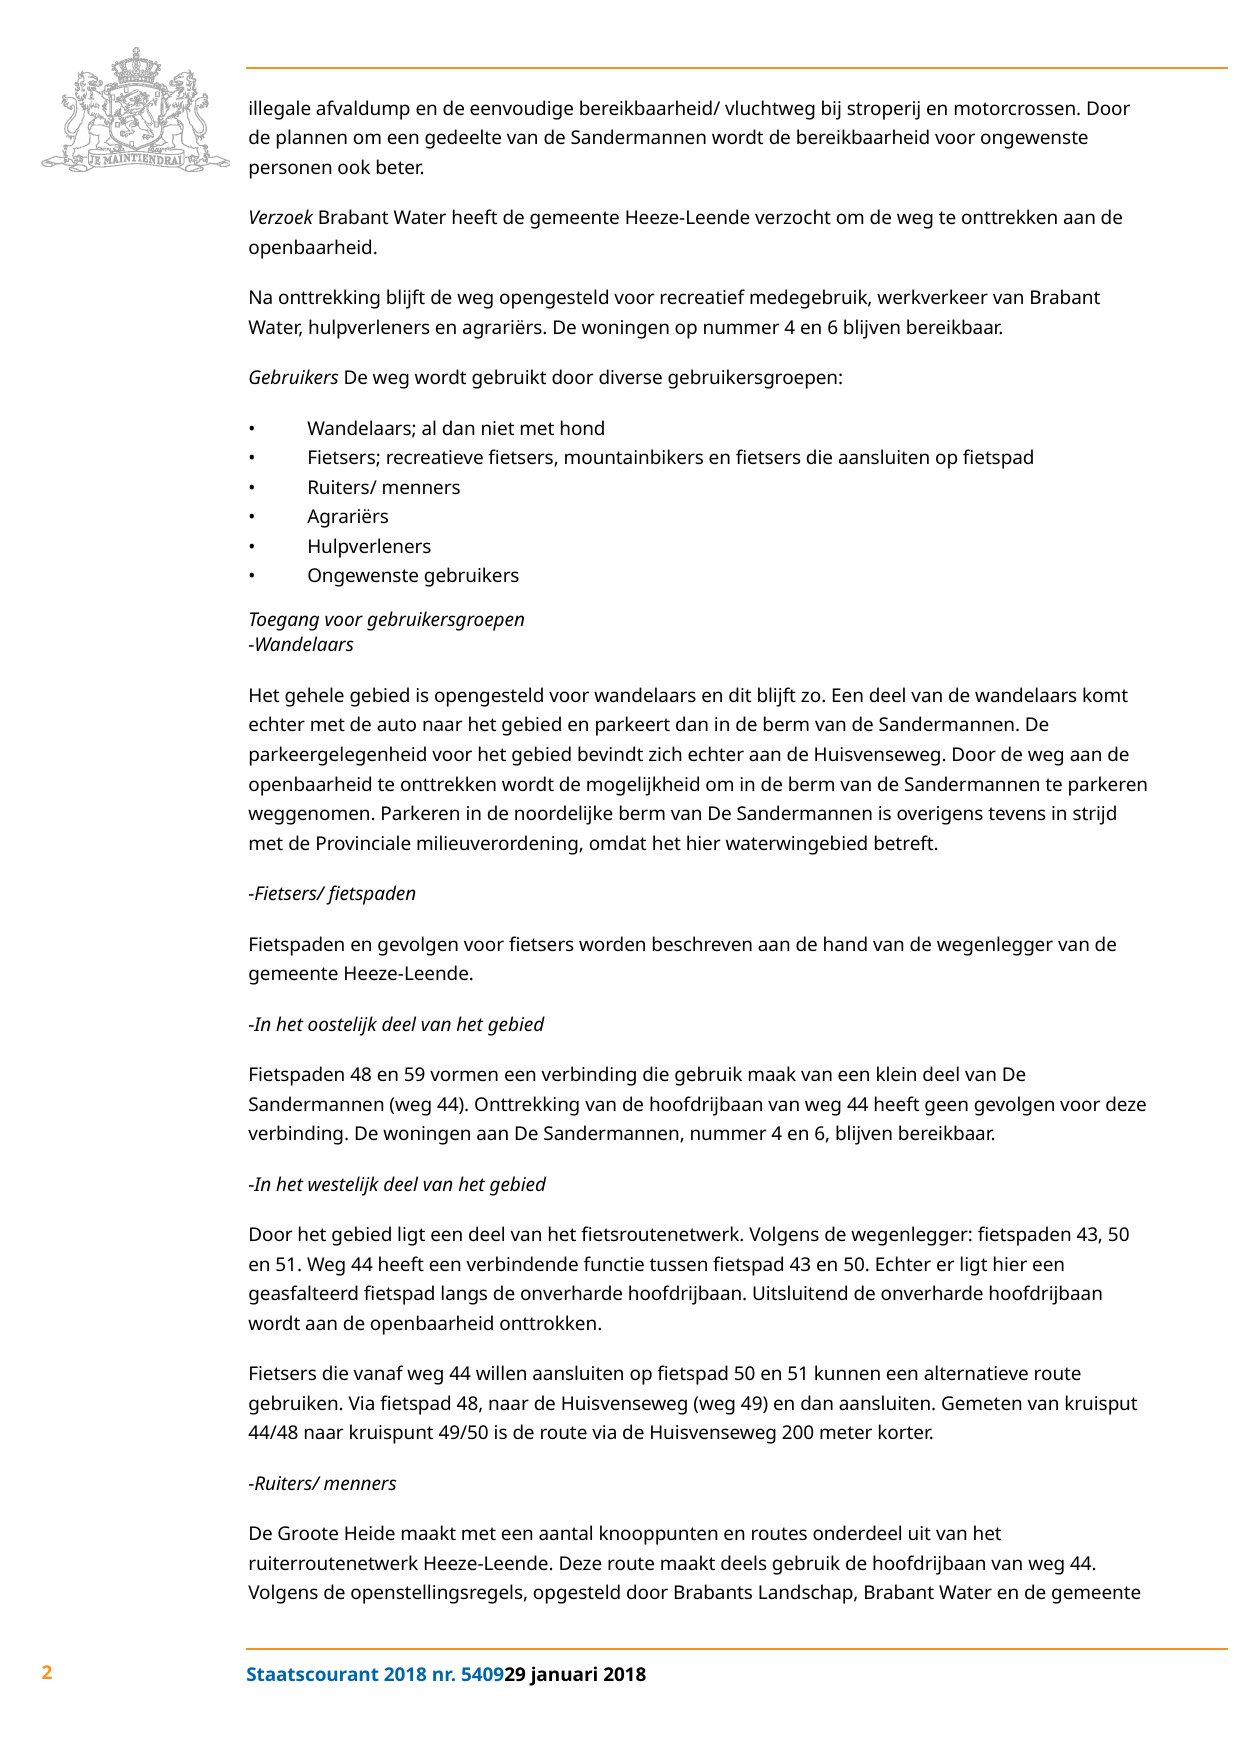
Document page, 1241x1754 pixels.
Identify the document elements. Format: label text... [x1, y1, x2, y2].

text -In het oostelijk deel van het gebied [248, 1011, 1152, 1036]
text illegale afvaldump en de eenvoudige bereikbaarheid/ vluchtweg bij stroperij en motorcrossen. Door de plannen om een gedeelte van de Sandermannen wordt de bereikbaarheid voor ongewenste personen ook beter. [248, 95, 1152, 180]
list Ruiters/ menners [248, 474, 1152, 500]
list Hulpverleners [248, 533, 1152, 559]
text Gebruikers De weg wordt gebruikt door diverse gebruikersgroepen: [248, 364, 1152, 390]
text -Ruiters/ menners [248, 1470, 1152, 1496]
text Fietspaden 48 en 59 vormen een verbinding die gebruik maak van een klein deel van De Sandermannen (weg 44). Onttrekking van de hoofdrijbaan van weg 44 heeft geen gevolgen voor deze verbinding. De woningen aan De Sandermannen, nummer 4 en 6, blijven bereikbaar. [248, 1061, 1152, 1146]
text -In het westelijk deel van het gebied [248, 1171, 1152, 1196]
text De Groote Heide maakt met een aantal knooppunten en routes onderdeel uit van het ruiterroutenetwerk Heeze-Leende. Deze route maakt deels gebruik de hoofdrijbaan van weg 44. Volgens de openstellingsregels, opgesteld door Brabants Landschap, Brabant Water en de gemeente [248, 1520, 1152, 1605]
text Fietspaden en gevolgen voor fietsers worden beschreven aan de hand van de wegenlegger van de gemeente Heeze-Leende. [248, 931, 1152, 986]
text Toegang voor gebruikersgroepen [248, 606, 1152, 632]
text Fietsers die vanaf weg 44 willen aansluiten op fietspad 50 en 51 kunnen een alternatieve route gebruiken. Via fietspad 48, naar de Huisvenseweg (weg 49) en dan aansluiten. Gemeten van kruisput 44/48 naar kruispunt 49/50 is de route via de Huisvenseweg 200 meter korter. [248, 1360, 1152, 1445]
list Ongewenste gebruikers [248, 563, 1152, 588]
text -Wandelaars [248, 632, 1152, 657]
list Agrariërs [248, 503, 1152, 529]
list Fietsers; recreatieve fietsers, mountainbikers en fietsers die aansluiten op fietspad [248, 444, 1152, 470]
text Door het gebied ligt een deel van het fietsroutenetwerk. Volgens de wegenlegger: fietspaden 43, 50 en 51. Weg 44 heeft een verbindende functie tussen fietspad 43 en 50. Echter er ligt hier een geasfalteerd fietspad langs de onverharde hoofdrijbaan. Uitsluitend de onverharde hoofdrijbaan wordt aan de openbaarheid onttrokken. [248, 1221, 1152, 1336]
text Verzoek Brabant Water heeft de gemeente Heeze-Leende verzocht om de weg te onttrekken aan de openbaarheid. [248, 204, 1152, 260]
text -Fietsers/ fietspaden [248, 880, 1152, 906]
text Na onttrekking blijft de weg opengesteld voor recreatief medegebruik, werkverkeer van Brabant Water, hulpverleners en agrariërs. De woningen op nummer 4 en 6 blijven bereikbaar. [248, 284, 1152, 340]
list Wandelaars; al dan niet met hond [248, 415, 1152, 441]
picture [41, 47, 231, 172]
text Het gehele gebied is opengesteld voor wandelaars en dit blijft zo. Een deel van de wandelaars komt echter met de auto naar het gebied en parkeert dan in de berm van de Sandermannen. De parkeergelegenheid voor het gebied bevindt zich echter aan de Huisvenseweg. Door de weg aan de openbaarheid te onttrekken wordt de mogelijkheid om in de berm van de Sandermannen te parkeren weggenomen. Parkeren in de noordelijke berm van De Sandermannen is overigens tevens in strijd met de Provinciale milieuverordening, omdat het hier waterwingebied betreft. [248, 682, 1152, 856]
